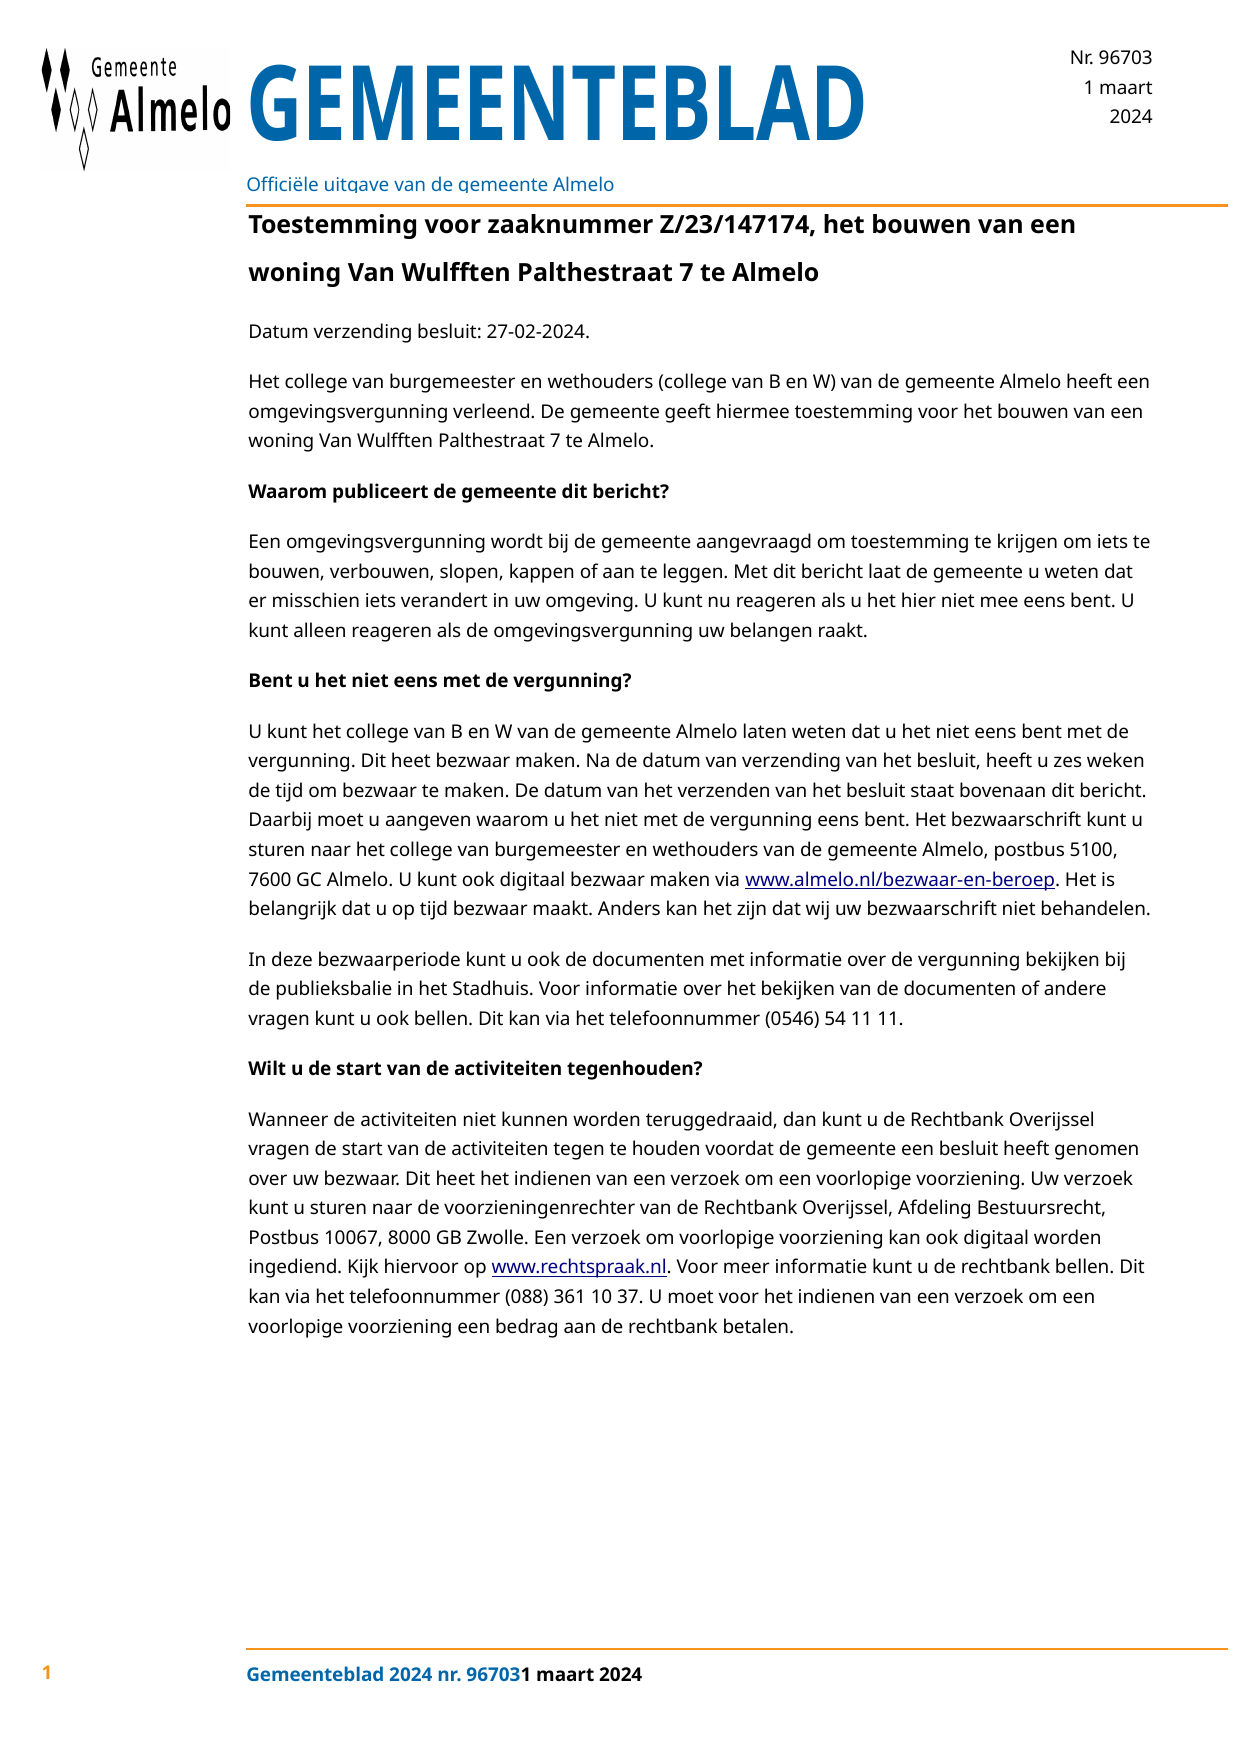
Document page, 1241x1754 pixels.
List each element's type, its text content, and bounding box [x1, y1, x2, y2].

text In deze bezwaarperiode kunt u ook de documenten met informatie over de vergunning bekijken bij de publieksbalie in het Stadhuis. Voor informatie over het bekijken van de documenten of andere vragen kunt u ook bellen. Dit kan via het telefoonnummer (0546) 54 11 11. [248, 946, 1152, 1031]
text Toestemming voor zaaknummer Z/23/147174, het bouwen van een woning Van Wulfften Palthestraat 7 te Almelo [248, 207, 1152, 288]
text Bent u het niet eens met de vergunning? [248, 667, 1152, 693]
text Het college van burgemeester en wethouders (college van B en W) van de gemeente Almelo heeft een omgevingsvergunning verleend. De gemeente geeft hiermee toestemming voor het bouwen van een woning Van Wulfften Palthestraat 7 te Almelo. [248, 368, 1152, 453]
text Een omgevingsvergunning wordt bij de gemeente aangevraagd om toestemming te krijgen om iets te bouwen, verbouwen, slopen, kappen of aan te leggen. Met dit bericht laat de gemeente u weten dat er misschien iets verandert in uw omgeving. U kunt nu reageren als u het hier niet mee eens bent. U kunt alleen reageren als de omgevingsvergunning uw belangen raakt. [248, 528, 1152, 643]
text Wanneer de activiteiten niet kunnen worden teruggedraaid, dan kunt u de Rechtbank Overijssel vragen de start van de activiteiten tegen te houden voordat de gemeente een besluit heeft genomen over uw bezwaar. Dit heet het indienen van een verzoek om een voorlopige voorziening. Uw verzoek kunt u sturen naar de voorzieningenrechter van de Rechtbank Overijssel, Afdeling Bestuursrecht, Postbus 10067, 8000 GB Zwolle. Een verzoek om voorlopige voorziening kan ook digitaal worden ingediend. Kijk hiervoor op www.rechtspraak.nl. Voor meer informatie kunt u de rechtbank bellen. Dit kan via het telefoonnummer (088) 361 10 37. U moet voor het indienen van een verzoek om een voorlopige voorziening een bedrag aan de rechtbank betalen. [248, 1106, 1152, 1339]
text U kunt het college van B en W van de gemeente Almelo laten weten dat u het niet eens bent met de vergunning. Dit heet bezwaar maken. Na de datum van verzending van het besluit, heeft u zes weken de tijd om bezwaar te maken. De datum van het verzenden van het besluit staat bovenaan dit bericht. Daarbij moet u aangeven waarom u het niet met de vergunning eens bent. Het bezwaarschrift kunt u sturen naar het college van burgemeester en wethouders van de gemeente Almelo, postbus 5100, 7600 GC Almelo. U kunt ook digitaal bezwaar maken via www.almelo.nl/bezwaar-en-beroep. Het is belangrijk dat u op tijd bezwaar maakt. Anders kan het zijn dat wij uw bezwaarschrift niet behandelen. [248, 718, 1152, 921]
picture [41, 47, 231, 172]
text Waarom publiceert de gemeente dit bericht? [248, 478, 1152, 504]
text Wilt u de start van de activiteiten tegenhouden? [248, 1055, 1152, 1081]
text Datum verzending besluit: 27-02-2024. [248, 318, 1152, 344]
